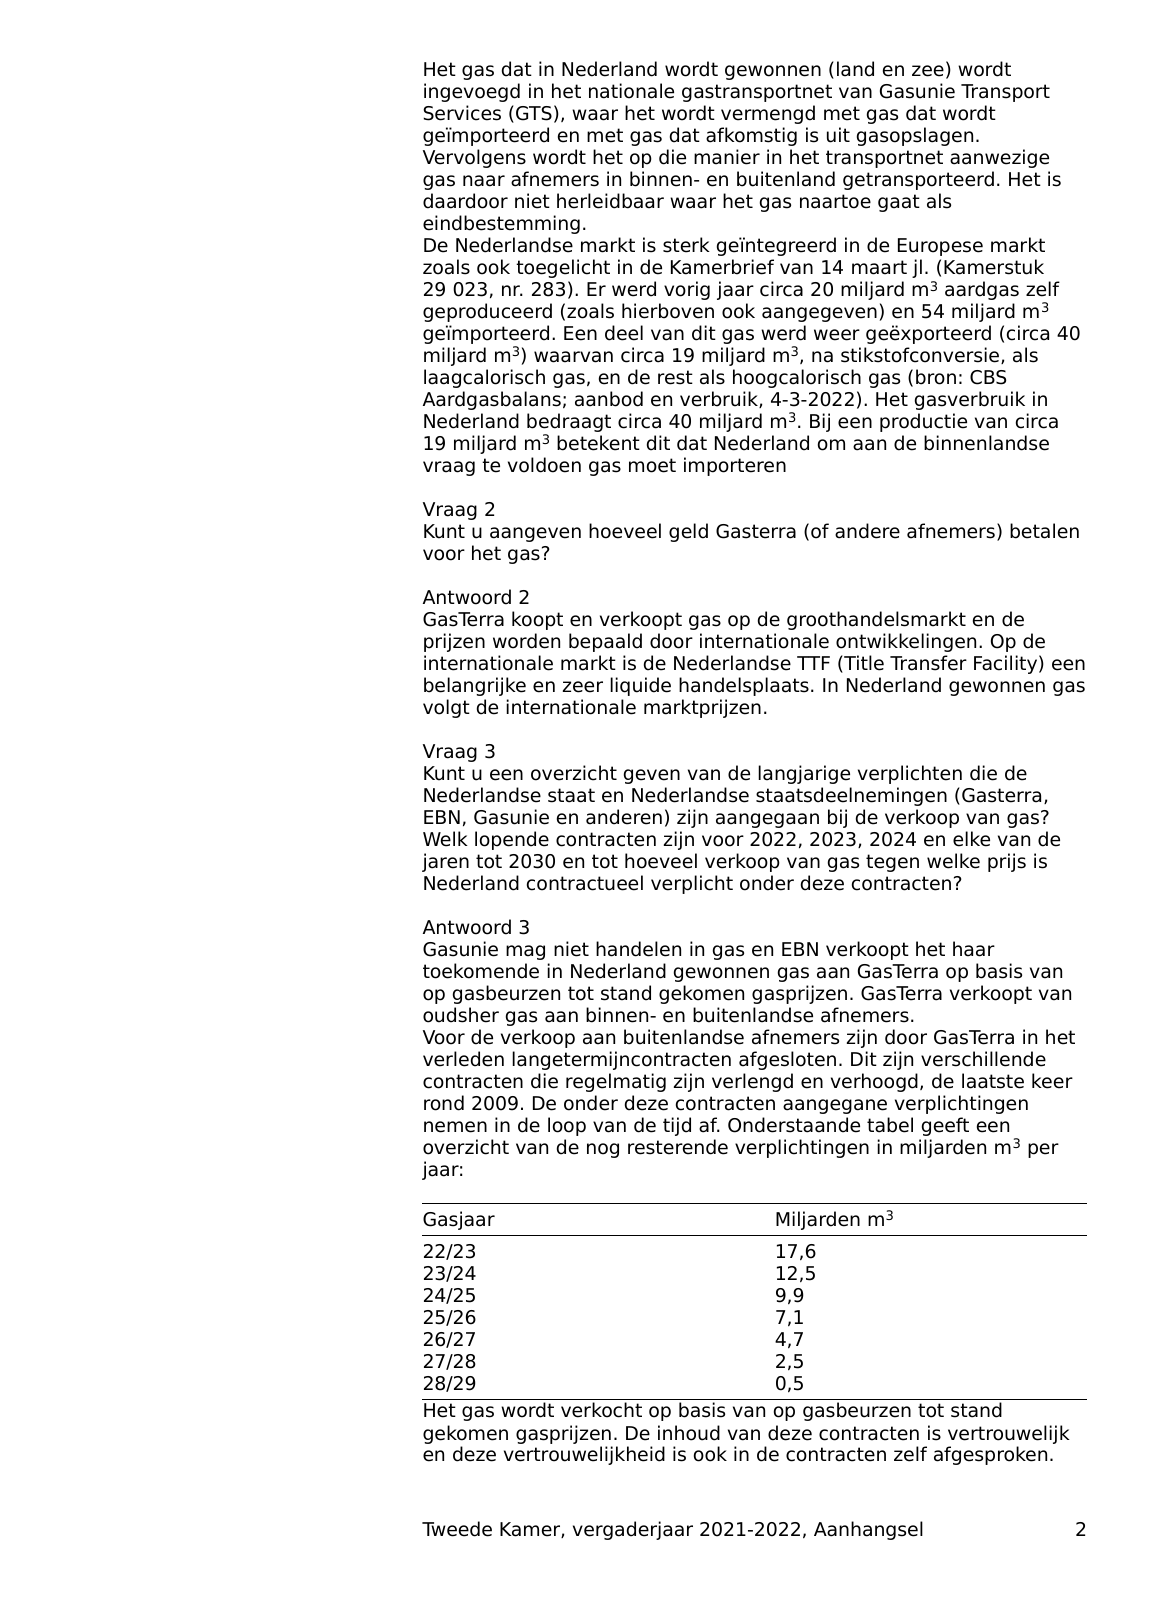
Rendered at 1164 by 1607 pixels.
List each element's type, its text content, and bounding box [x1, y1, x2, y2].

text Antwoord 3 [422, 917, 1087, 939]
text Het gas dat in Nederland wordt gewonnen (land en zee) wordt ingevoegd in het nationale gastransportnet van Gasunie Transport Services (GTS), waar het wordt vermengd met gas dat wordt geïmporteerd en met gas dat afkomstig is uit gasopslagen. Vervolgens wordt het op die manier in het transportnet aanwezige gas naar afnemers in binnen- en buitenland getransporteerd. Het is daardoor niet herleidbaar waar het gas naartoe gaat als eindbestemming. [422, 59, 1087, 235]
text Vraag 3 [422, 741, 1087, 763]
text Kunt u aangeven hoeveel geld Gasterra (of andere afnemers) betalen voor het gas? [422, 521, 1087, 565]
table_cell 2,5 [769, 1351, 1087, 1373]
table_cell 0,5 [769, 1373, 1087, 1399]
text Het gas wordt verkocht op basis van op gasbeurzen tot stand gekomen gasprijzen. De inhoud van deze contracten is vertrouwelijk en deze vertrouwelijkheid is ook in de contracten zelf afgesproken. [422, 1400, 1087, 1466]
table_cell 9,9 [769, 1285, 1087, 1307]
table_cell 26/27 [422, 1329, 769, 1351]
table_header Miljarden m3 [769, 1204, 1087, 1235]
table_header Gasjaar [422, 1204, 769, 1235]
text Kunt u een overzicht geven van de langjarige verplichten die de Nederlandse staat en Nederlandse staatsdeelnemingen (Gasterra, EBN, Gasunie en anderen) zijn aangegaan bij de verkoop van gas? Welk lopende contracten zijn voor 2022, 2023, 2024 en elke van de jaren tot 2030 en tot hoeveel verkoop van gas tegen welke prijs is Nederland contractueel verplicht onder deze contracten? [422, 763, 1087, 895]
text Antwoord 2 [422, 587, 1087, 609]
table_cell 28/29 [422, 1373, 769, 1399]
table_cell 23/24 [422, 1263, 769, 1285]
text Vraag 2 [422, 499, 1087, 521]
table_cell 17,6 [769, 1236, 1087, 1263]
table_cell 12,5 [769, 1263, 1087, 1285]
table_cell 7,1 [769, 1307, 1087, 1329]
text GasTerra koopt en verkoopt gas op de groothandelsmarkt en de prijzen worden bepaald door internationale ontwikkelingen. Op de internationale markt is de Nederlandse TTF (Title Transfer Facility) een belangrijke en zeer liquide handelsplaats. In Nederland gewonnen gas volgt de internationale marktprijzen. [422, 609, 1087, 719]
text Gasunie mag niet handelen in gas en EBN verkoopt het haar toekomende in Nederland gewonnen gas aan GasTerra op basis van op gasbeurzen tot stand gekomen gasprijzen. GasTerra verkoopt van oudsher gas aan binnen- en buitenlandse afnemers. [422, 939, 1087, 1027]
table_cell 27/28 [422, 1351, 769, 1373]
table_cell 22/23 [422, 1236, 769, 1263]
table_cell 24/25 [422, 1285, 769, 1307]
text De Nederlandse markt is sterk geïntegreerd in de Europese markt zoals ook toegelicht in de Kamerbrief van 14 maart jl. (Kamerstuk 29 023, nr. 283). Er werd vorig jaar circa 20 miljard m3 aardgas zelf geproduceerd (zoals hierboven ook aangegeven) en 54 miljard m3 geïmporteerd. Een deel van dit gas werd weer geëxporteerd (circa 40 miljard m3) waarvan circa 19 miljard m3, na stikstofconversie, als laagcalorisch gas, en de rest als hoogcalorisch gas (bron: CBS Aardgasbalans; aanbod en verbruik, 4-3-2022). Het gasverbruik in Nederland bedraagt circa 40 miljard m3. Bij een productie van circa 19 miljard m3 betekent dit dat Nederland om aan de binnenlandse vraag te voldoen gas moet importeren [422, 235, 1087, 477]
text Voor de verkoop aan buitenlandse afnemers zijn door GasTerra in het verleden langetermijncontracten afgesloten. Dit zijn verschillende contracten die regelmatig zijn verlengd en verhoogd, de laatste keer rond 2009. De onder deze contracten aangegane verplichtingen nemen in de loop van de tijd af. Onderstaande tabel geeft een overzicht van de nog resterende verplichtingen in miljarden m3 per jaar: [422, 1027, 1087, 1181]
table_cell 25/26 [422, 1307, 769, 1329]
table_cell 4,7 [769, 1329, 1087, 1351]
